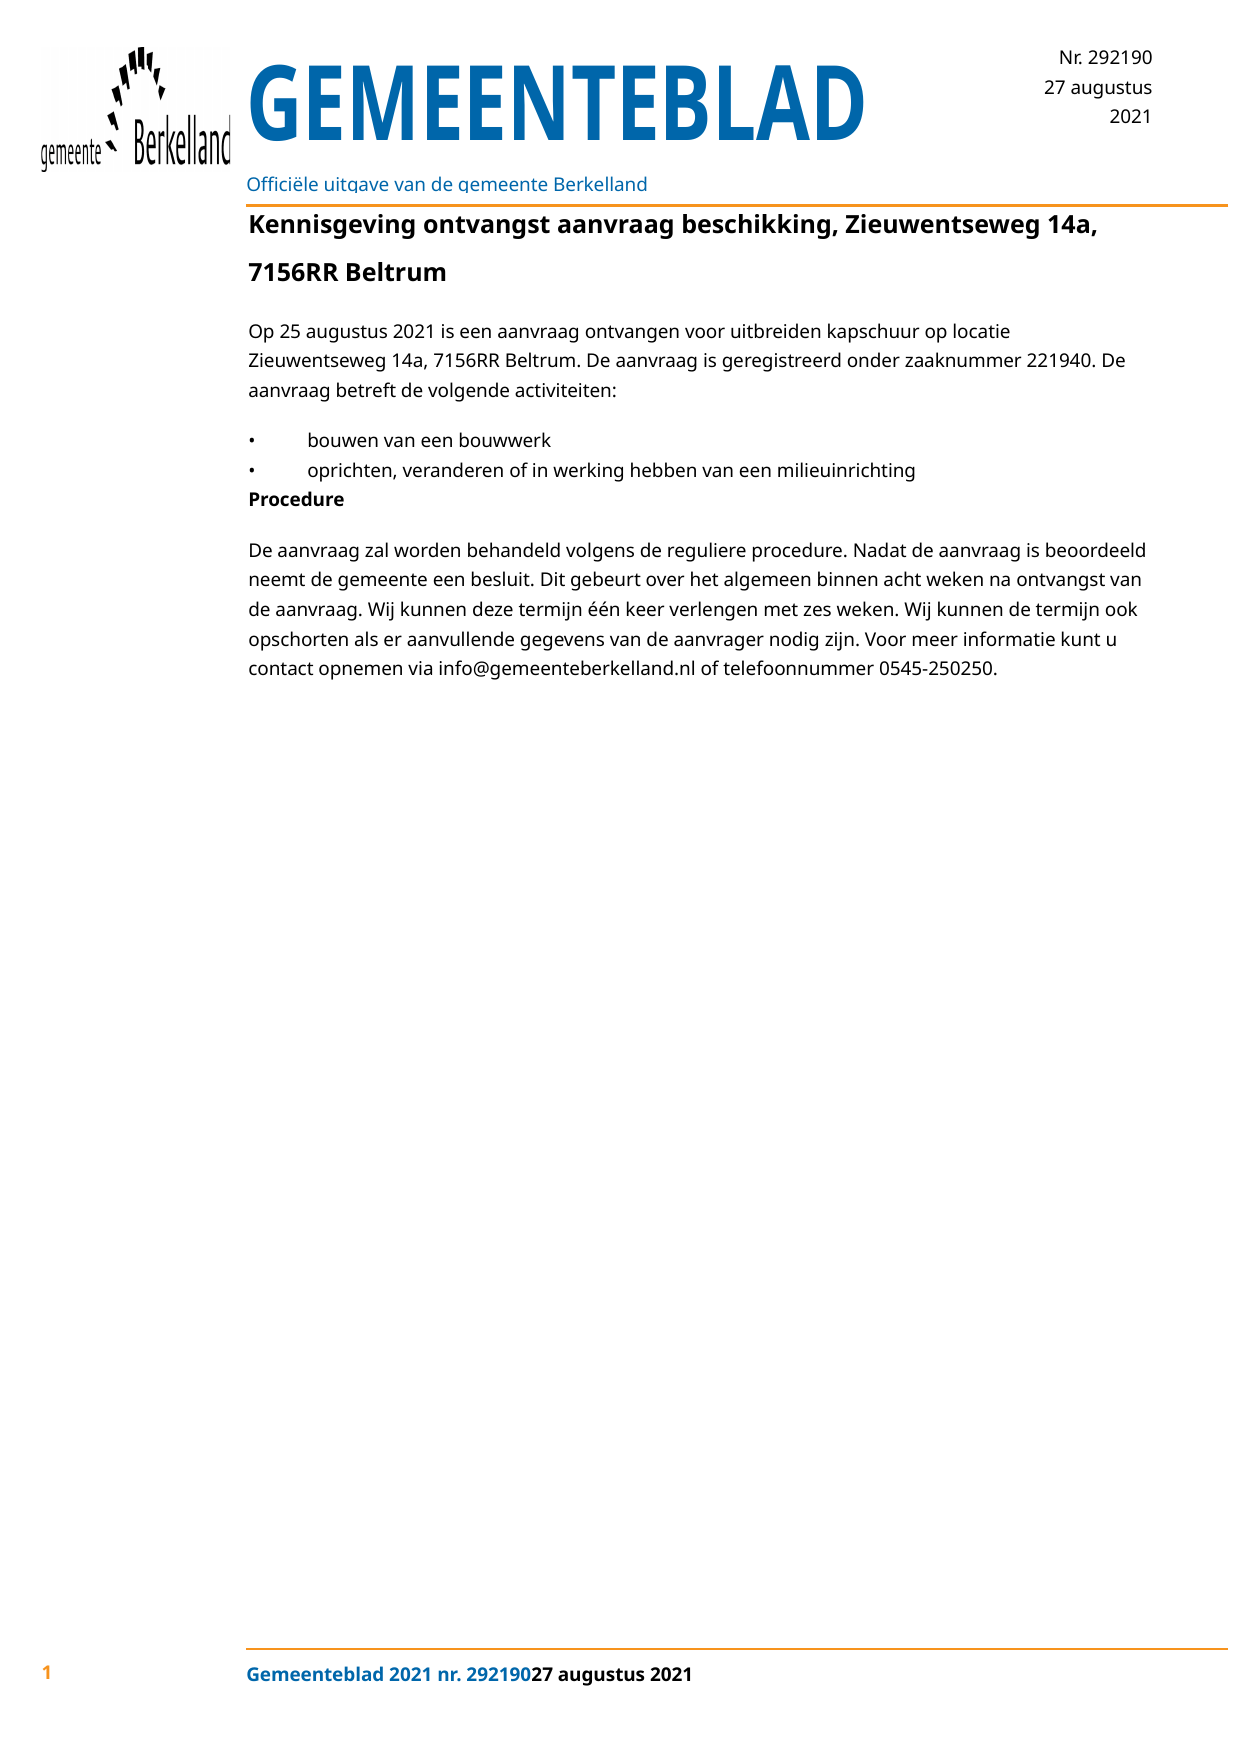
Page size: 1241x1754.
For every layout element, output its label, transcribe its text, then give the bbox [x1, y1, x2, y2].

list oprichten, veranderen of in werking hebben van een milieuinrichting [248, 457, 1152, 483]
list bouwen van een bouwwerk [248, 427, 1152, 453]
picture [41, 47, 231, 172]
text Procedure [248, 487, 1152, 512]
text De aanvraag zal worden behandeld volgens de reguliere procedure. Nadat de aanvraag is beoordeeld neemt de gemeente een besluit. Dit gebeurt over het algemeen binnen acht weken na ontvangst van de aanvraag. Wij kunnen deze termijn één keer verlengen met zes weken. Wij kunnen de termijn ook opschorten als er aanvullende gegevens van de aanvrager nodig zijn. Voor meer informatie kunt u contact opnemen via info@gemeenteberkelland.nl of telefoonnummer 0545-250250. [248, 537, 1152, 681]
text Op 25 augustus 2021 is een aanvraag ontvangen voor uitbreiden kapschuur op locatie Zieuwentseweg 14a, 7156RR Beltrum. De aanvraag is geregistreerd onder zaaknummer 221940. De aanvraag betreft de volgende activiteiten: [248, 318, 1152, 403]
text Kennisgeving ontvangst aanvraag beschikking, Zieuwentseweg 14a, 7156RR Beltrum [248, 207, 1152, 288]
